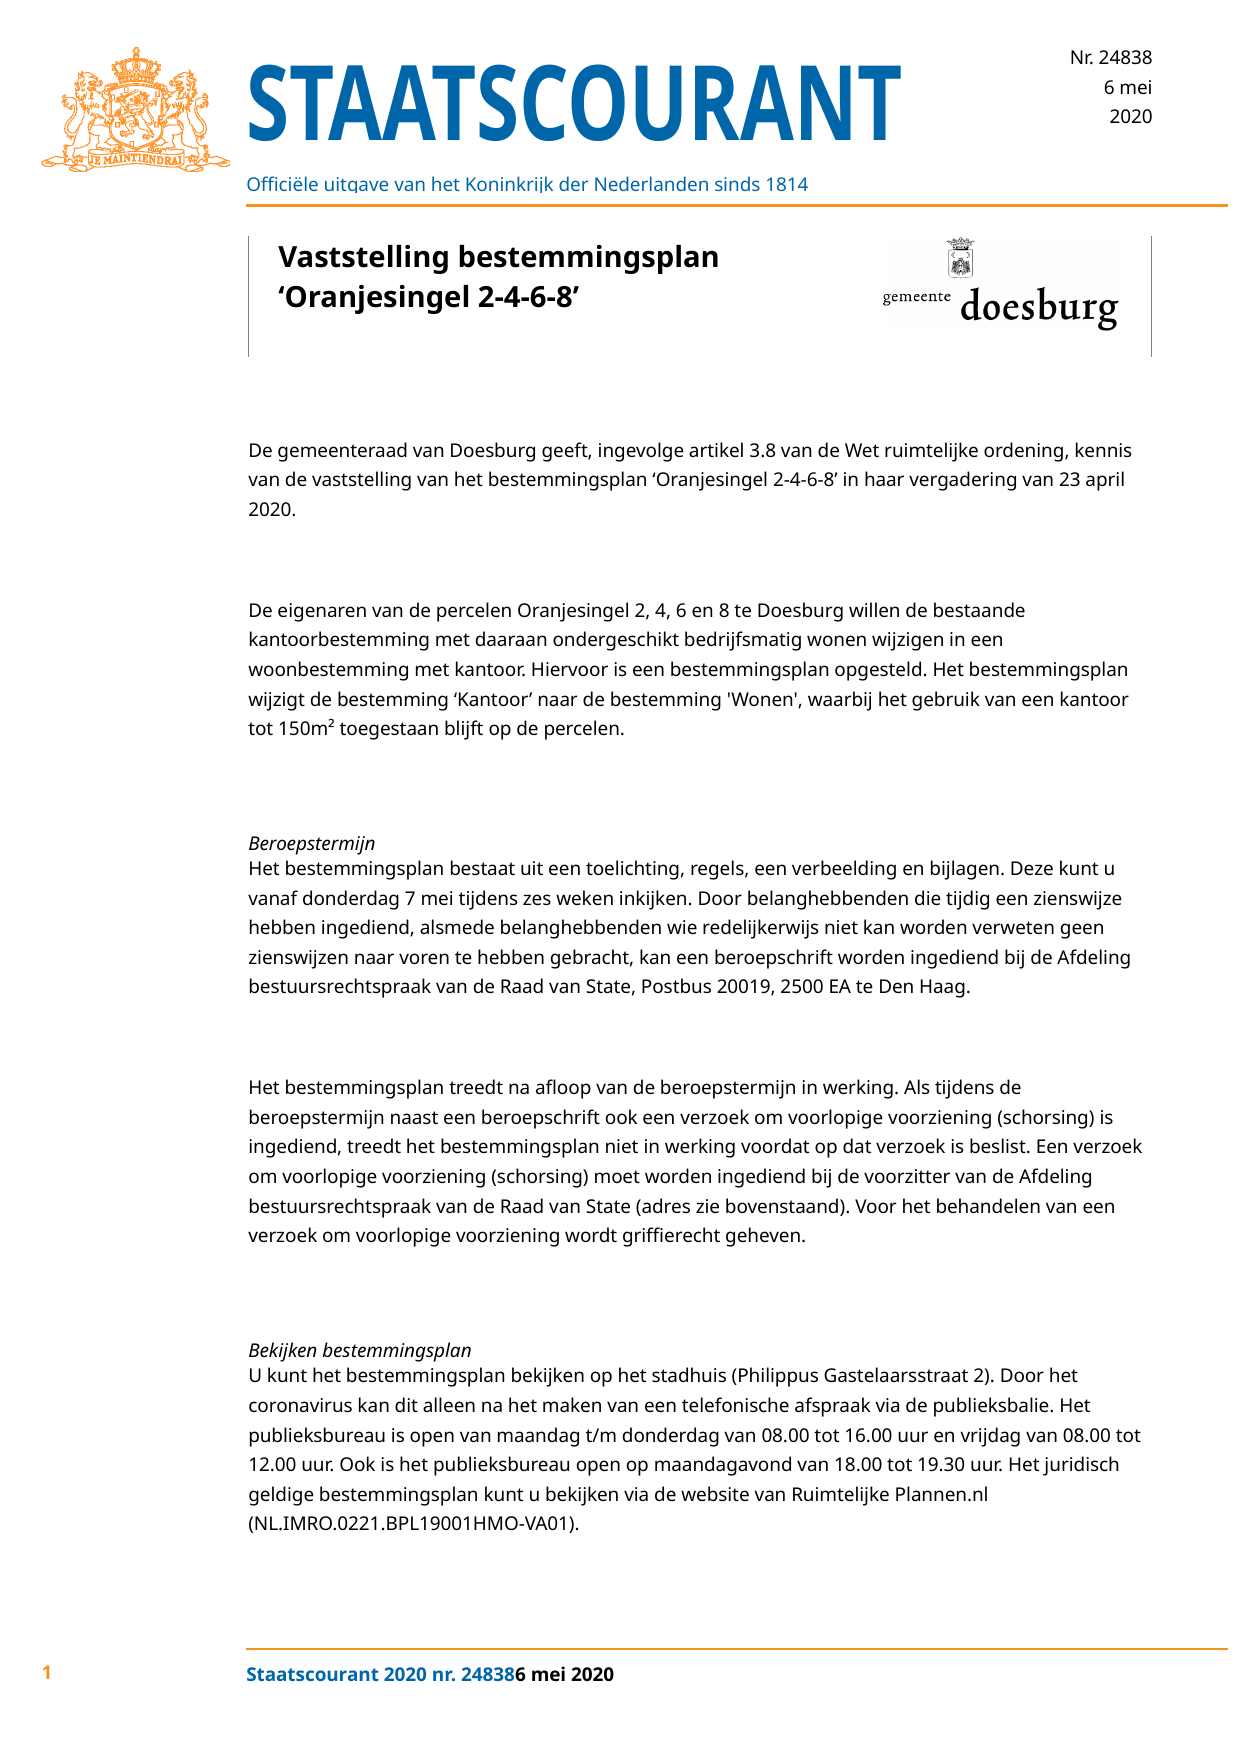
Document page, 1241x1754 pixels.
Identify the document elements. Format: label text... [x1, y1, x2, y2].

text Het bestemmingsplan treedt na afloop van de beroepstermijn in werking. Als tijdens de beroepstermijn naast een beroepschrift ook een verzoek om voorlopige voorziening (schorsing) is ingediend, treedt het bestemmingsplan niet in werking voordat op dat verzoek is beslist. Een verzoek om voorlopige voorziening (schorsing) moet worden ingediend bij de voorzitter van de Afdeling bestuursrechtspraak van de Raad van State (adres zie bovenstaand). Voor het behandelen van een verzoek om voorlopige voorziening wordt griffierecht geheven. [248, 1074, 1152, 1248]
text Het bestemmingsplan bestaat uit een toelichting, regels, een verbeelding en bijlagen. Deze kunt u vanaf donderdag 7 mei tijdens zes weken inkijken. Door belanghebbenden die tijdig een zienswijze hebben ingediend, alsmede belanghebbenden wie redelijkerwijs niet kan worden verweten geen zienswijzen naar voren te hebben gebracht, kan een beroepschrift worden ingediend bij de Afdeling bestuursrechtspraak van de Raad van State, Postbus 20019, 2500 EA te Den Haag. [248, 855, 1152, 999]
text De eigenaren van de percelen Oranjesingel 2, 4, 6 en 8 te Doesburg willen de bestaande kantoorbestemming met daaraan ondergeschikt bedrijfsmatig wonen wijzigen in een woonbestemming met kantoor. Hiervoor is een bestemmingsplan opgesteld. Het bestemmingsplan wijzigt de bestemming ‘Kantoor’ naar de bestemming 'Wonen', waarbij het gebruik van een kantoor tot 150m² toegestaan blijft op de percelen. [248, 597, 1152, 741]
picture [882, 236, 1119, 332]
text De gemeenteraad van Doesburg geeft, ingevolge artikel 3.8 van de Wet ruimtelijke ordening, kennis van de vaststelling van het bestemmingsplan ‘Oranjesingel 2-4-6-8’ in haar vergadering van 23 april 2020. [248, 437, 1152, 522]
text U kunt het bestemmingsplan bekijken op het stadhuis (Philippus Gastelaarsstraat 2). Door het coronavirus kan dit alleen na het maken van een telefonische afspraak via de publieksbalie. Het publieksbureau is open van maandag t/m donderdag van 08.00 tot 16.00 uur en vrijdag van 08.00 tot 12.00 uur. Ook is het publieksbureau open op maandagavond van 18.00 tot 19.30 uur. Het juridisch geldige bestemmingsplan kunt u bekijken via de website van Ruimtelijke Plannen.nl (NL.IMRO.0221.BPL19001HMO-VA01). [248, 1363, 1152, 1536]
text Bekijken bestemmingsplan [248, 1337, 1152, 1363]
table_header Vaststelling bestemmingsplan ‘Oranjesingel 2-4-6-8’ [249, 236, 850, 357]
picture [41, 47, 231, 172]
text Beroepstermijn [248, 830, 1152, 855]
table_header [850, 236, 1151, 357]
